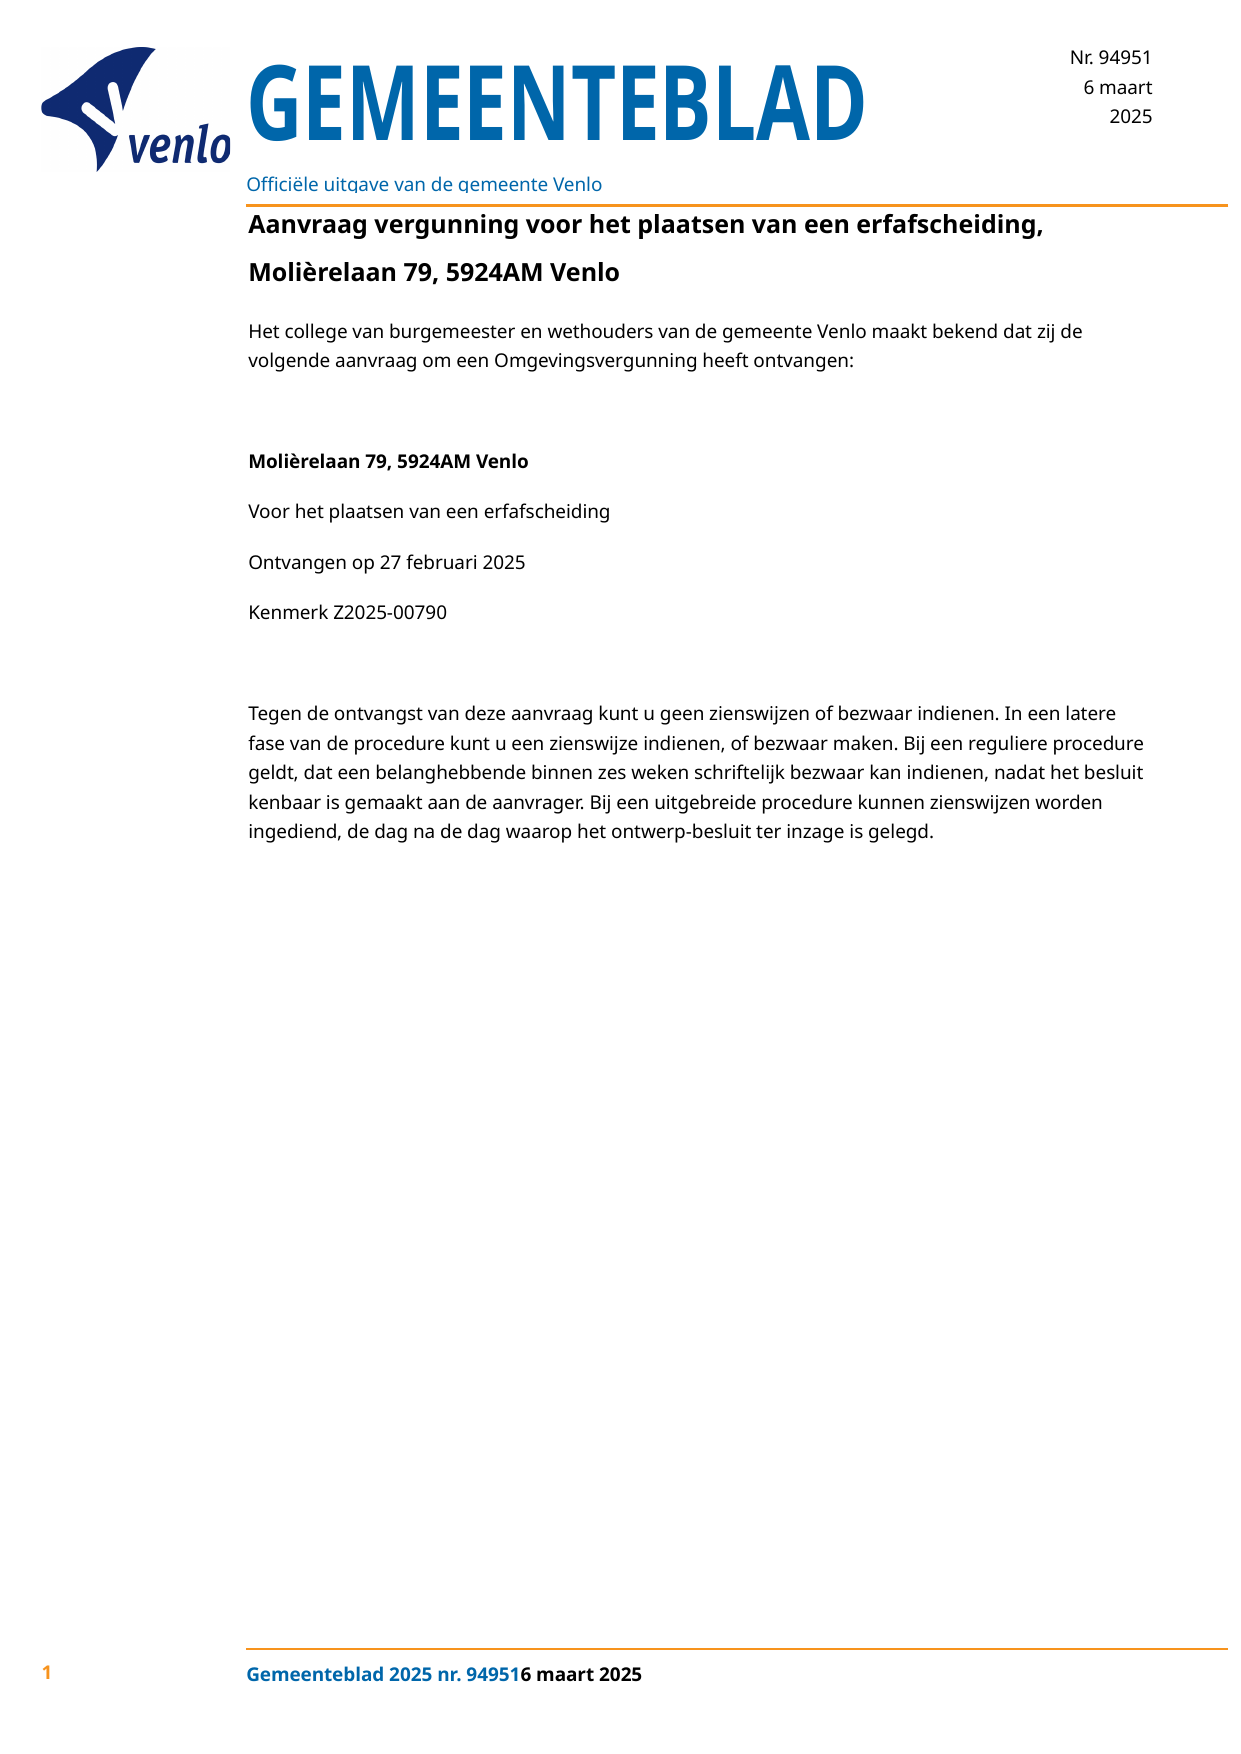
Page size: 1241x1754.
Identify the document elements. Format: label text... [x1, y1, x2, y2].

text Kenmerk Z2025-00790 [248, 599, 1152, 625]
text Ontvangen op 27 februari 2025 [248, 549, 1152, 575]
text Tegen de ontvangst van deze aanvraag kunt u geen zienswijzen of bezwaar indienen. In een latere fase van de procedure kunt u een zienswijze indienen, of bezwaar maken. Bij een reguliere procedure geldt, dat een belanghebbende binnen zes weken schriftelijk bezwaar kan indienen, nadat het besluit kenbaar is gemaakt aan de aanvrager. Bij een uitgebreide procedure kunnen zienswijzen worden ingediend, de dag na de dag waarop het ontwerp-besluit ter inzage is gelegd. [248, 700, 1152, 844]
text Molièrelaan 79, 5924AM Venlo [248, 448, 1152, 474]
text Aanvraag vergunning voor het plaatsen van een erfafscheiding, Molièrelaan 79, 5924AM Venlo [248, 207, 1152, 288]
text Voor het plaatsen van een erfafscheiding [248, 499, 1152, 524]
picture [41, 47, 231, 172]
text Het college van burgemeester en wethouders van de gemeente Venlo maakt bekend dat zij de volgende aanvraag om een Omgevingsvergunning heeft ontvangen: [248, 318, 1152, 373]
